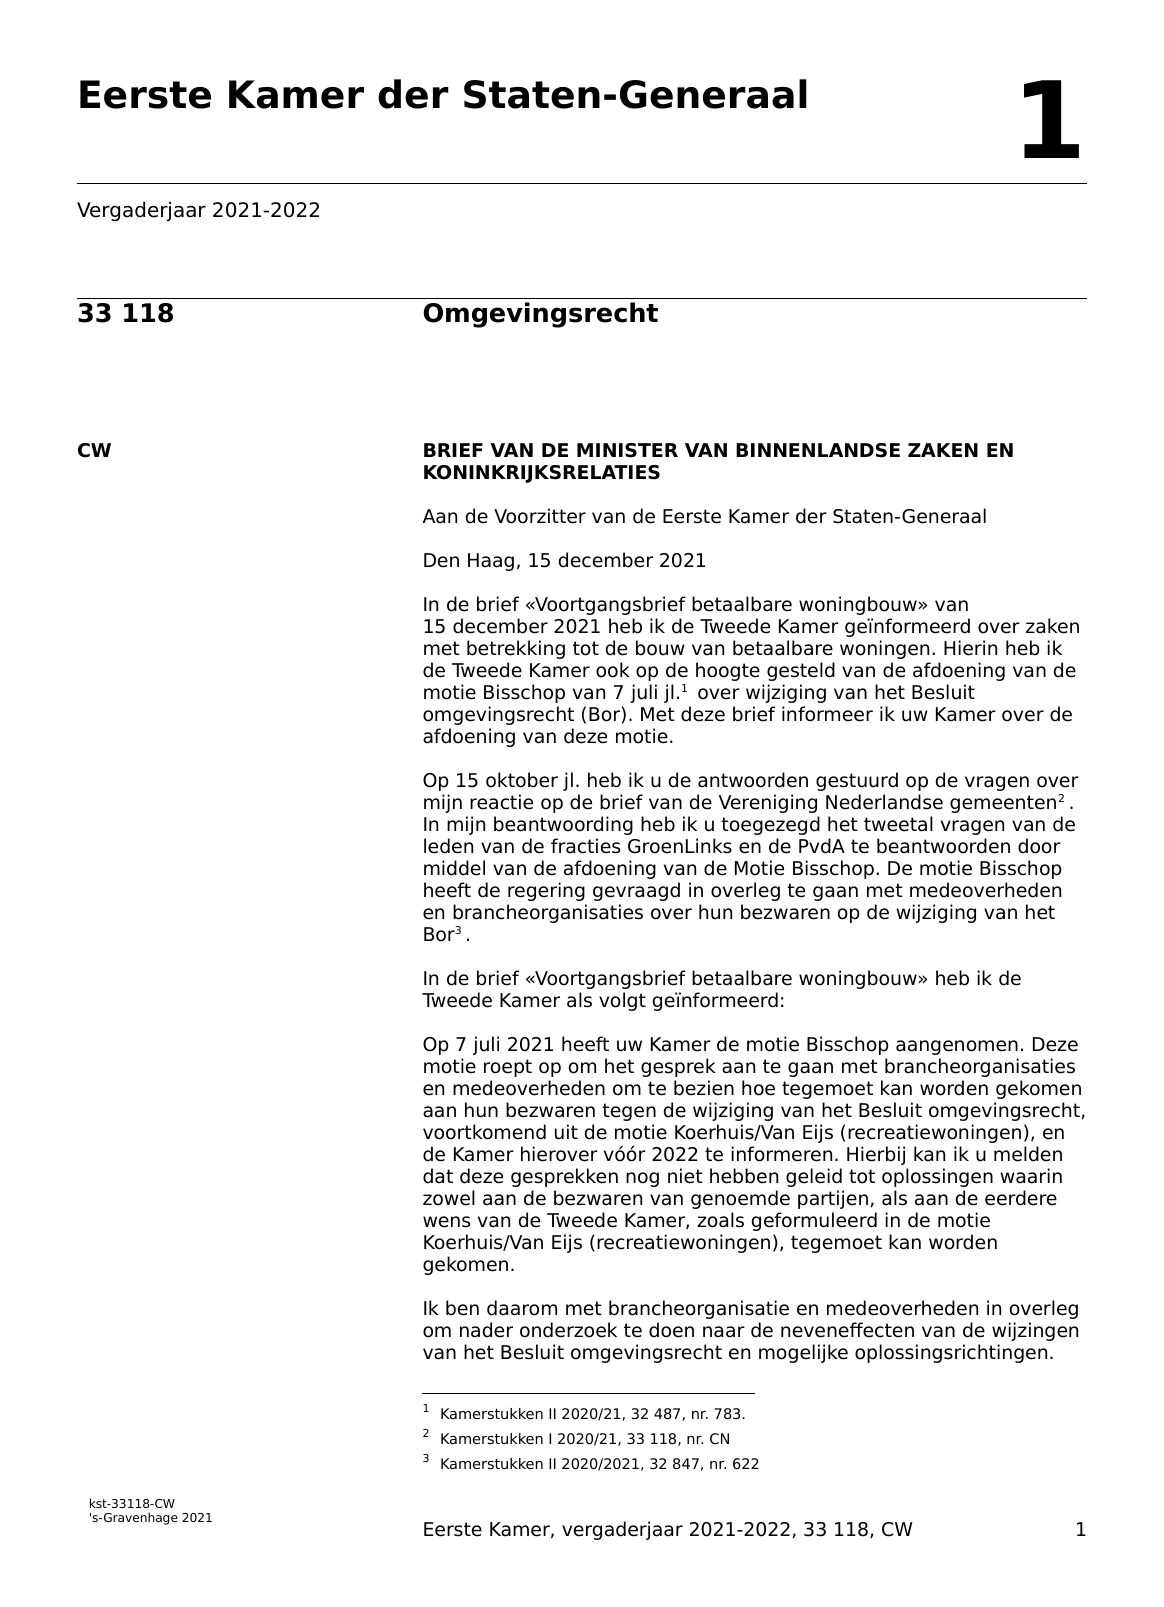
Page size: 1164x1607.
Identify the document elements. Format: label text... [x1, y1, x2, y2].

text In de brief «Voortgangsbrief betaalbare woningbouw» van 15 december 2021 heb ik de Tweede Kamer geïnformeerd over zaken met betrekking tot de bouw van betaalbare woningen. Hierin heb ik de Tweede Kamer ook op de hoogte gesteld van de afdoening van de motie Bisschop van 7 juli jl. over wijziging van het Besluit omgevingsrecht (Bor). Met deze brief informeer ik uw Kamer over de afdoening van deze motie. [422, 594, 1087, 748]
table_header Eerste Kamer der Staten-Generaal [77, 59, 886, 183]
text Op 7 juli 2021 heeft uw Kamer de motie Bisschop aangenomen. Deze motie roept op om het gesprek aan te gaan met brancheorganisaties en medeoverheden om te bezien hoe tegemoet kan worden gekomen aan hun bezwaren tegen de wijziging van het Besluit omgevingsrecht, voortkomend uit de motie Koerhuis/Van Eijs (recreatiewoningen), en de Kamer hierover vóór 2022 te informeren. Hierbij kan ik u melden dat deze gesprekken nog niet hebben geleid tot oplossingen waarin zowel aan de bezwaren van genoemde partijen, als aan de eerdere wens van de Tweede Kamer, zoals geformuleerd in de motie Koerhuis/Van Eijs (recreatiewoningen), tegemoet kan worden gekomen. [422, 1034, 1087, 1276]
text Kamerstukken I 2020/21, 33 118, nr. CN [422, 1427, 1087, 1449]
table_cell Vergaderjaar 2021-2022 [77, 184, 1087, 298]
table_header 1 [886, 59, 1087, 183]
text Aan de Voorzitter van de Eerste Kamer der Staten-Generaal [422, 506, 1087, 528]
text 's-Gravenhage 2021 [88, 1511, 323, 1525]
text Op 15 oktober jl. heb ik u de antwoorden gestuurd op de vragen over mijn reactie op de brief van de Vereniging Nederlandse gemeenten. In mijn beantwoording heb ik u toegezegd het tweetal vragen van de leden van de fracties GroenLinks en de PvdA te beantwoorden door middel van de afdoening van de Motie Bisschop. De motie Bisschop heeft de regering gevraagd in overleg te gaan met medeoverheden en brancheorganisaties over hun bezwaren op de wijziging van het Bor. [422, 770, 1087, 946]
text Ik ben daarom met brancheorganisatie en medeoverheden in overleg om nader onderzoek te doen naar de neveneffecten van de wijzingen van het Besluit omgevingsrecht en mogelijke oplossingsrichtingen. [422, 1298, 1087, 1364]
text Kamerstukken II 2020/2021, 32 847, nr. 622 [422, 1452, 1087, 1474]
text Kamerstukken II 2020/21, 32 487, nr. 783. [422, 1402, 1087, 1424]
text In de brief «Voortgangsbrief betaalbare woningbouw» heb ik de Tweede Kamer als volgt geïnformeerd: [422, 968, 1087, 1012]
text kst-33118-CW [88, 1497, 323, 1511]
text Den Haag, 15 december 2021 [422, 550, 1087, 572]
subtitle CW BRIEF VAN DE MINISTER VAN BINNENLANDSE ZAKEN EN KONINKRIJKSRELATIES [77, 440, 1087, 484]
subtitle 33 118 Omgevingsrecht [77, 299, 1087, 329]
